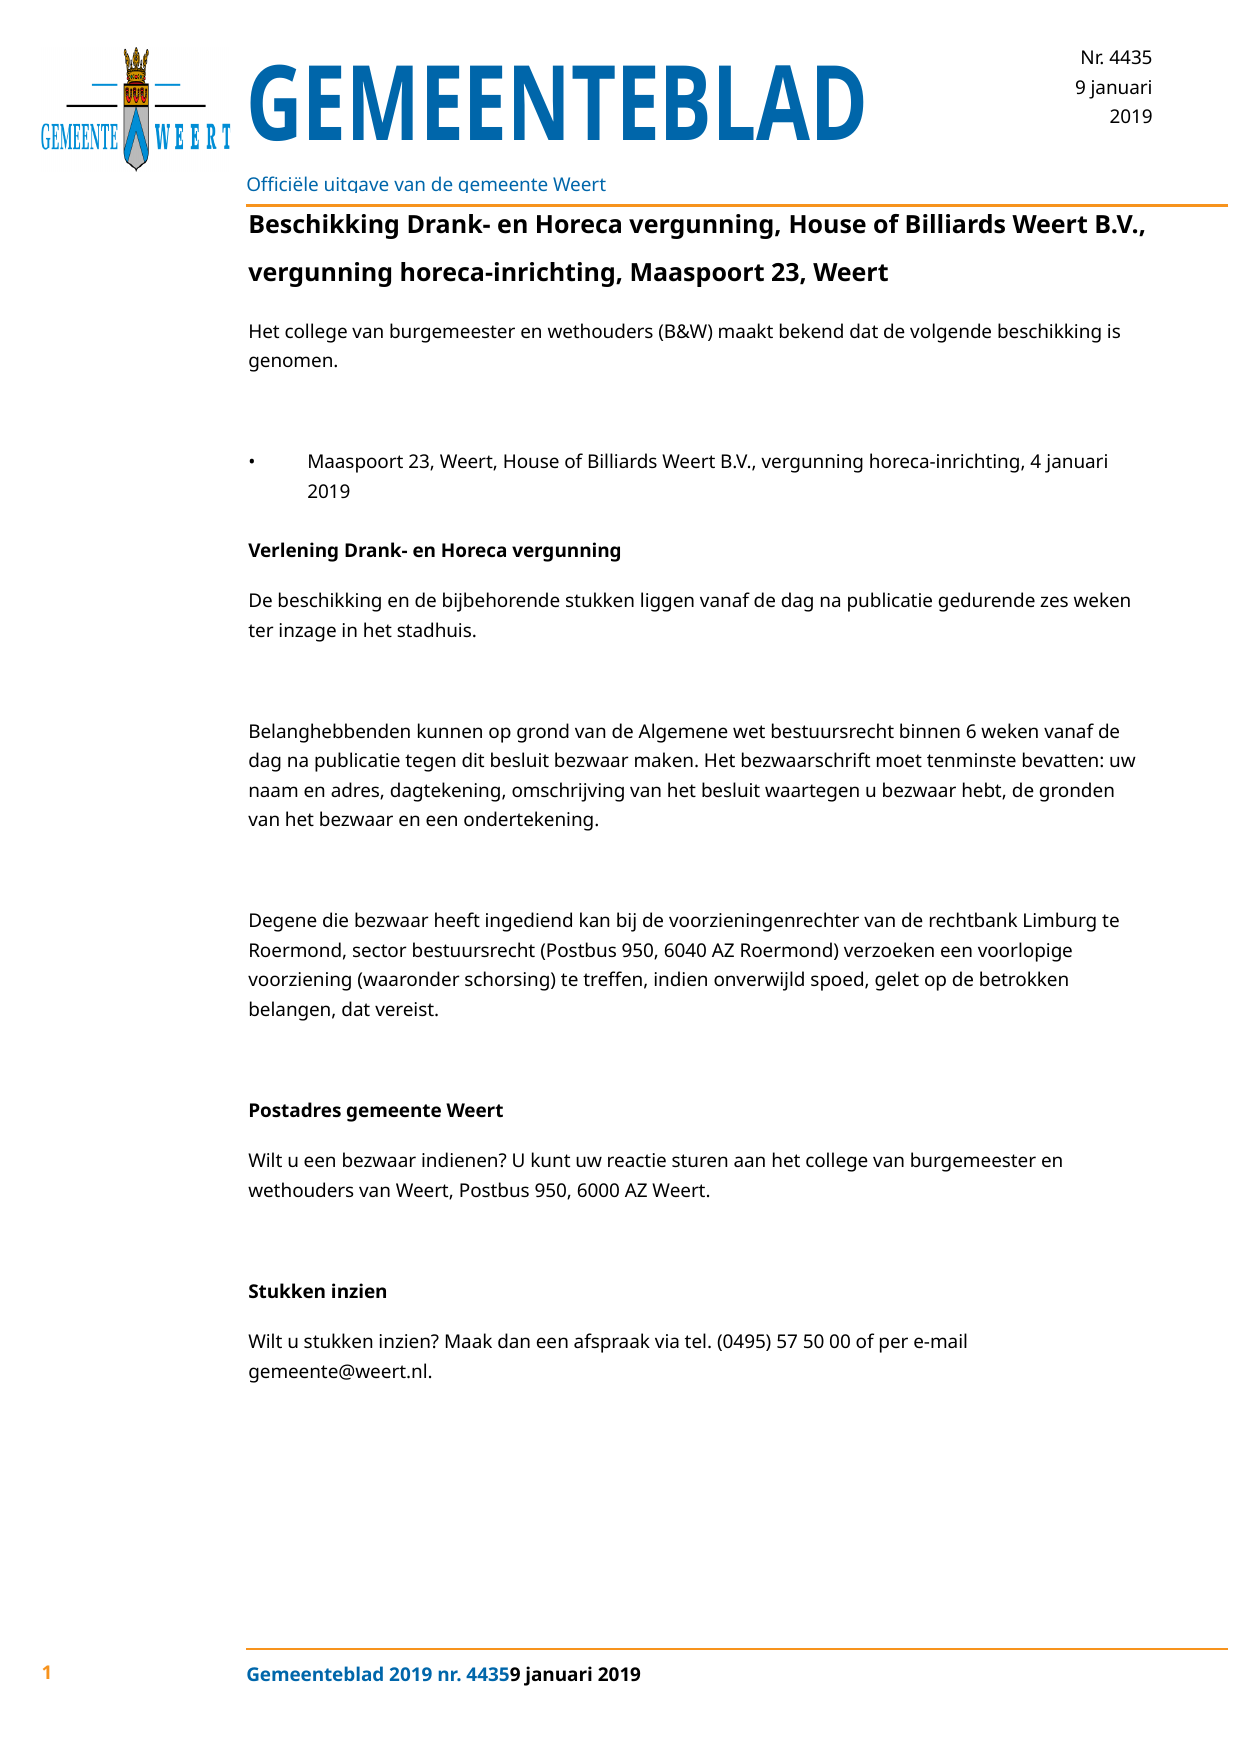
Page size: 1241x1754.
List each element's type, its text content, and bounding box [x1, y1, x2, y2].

text Wilt u stukken inzien? Maak dan een afspraak via tel. (0495) 57 50 00 of per e-mail gemeente@weert.nl. [248, 1328, 1152, 1384]
text De beschikking en de bijbehorende stukken liggen vanaf de dag na publicatie gedurende zes weken ter inzage in het stadhuis. [248, 587, 1152, 643]
text Het college van burgemeester en wethouders (B&W) maakt bekend dat de volgende beschikking is genomen. [248, 318, 1152, 373]
text Postadres gemeente Weert [248, 1097, 1152, 1123]
picture [41, 47, 231, 172]
text Beschikking Drank- en Horeca vergunning, House of Billiards Weert B.V., vergunning horeca-inrichting, Maaspoort 23, Weert [248, 207, 1152, 288]
text Degene die bezwaar heeft ingediend kan bij de voorzieningenrechter van de rechtbank Limburg te Roermond, sector bestuursrecht (Postbus 950, 6040 AZ Roermond) verzoeken een voorlopige voorziening (waaronder schorsing) te treffen, indien onverwijld spoed, gelet op de betrokken belangen, dat vereist. [248, 907, 1152, 1022]
text Verlening Drank- en Horeca vergunning [248, 537, 1152, 563]
text Belanghebbenden kunnen op grond van de Algemene wet bestuursrecht binnen 6 weken vanaf de dag na publicatie tegen dit besluit bezwaar maken. Het bezwaarschrift moet tenminste bevatten: uw naam en adres, dagtekening, omschrijving van het besluit waartegen u bezwaar hebt, de gronden van het bezwaar en een ondertekening. [248, 718, 1152, 832]
text Wilt u een bezwaar indienen? U kunt uw reactie sturen aan het college van burgemeester en wethouders van Weert, Postbus 950, 6000 AZ Weert. [248, 1147, 1152, 1203]
text Stukken inzien [248, 1278, 1152, 1304]
list Maaspoort 23, Weert, House of Billiards Weert B.V., vergunning horeca-inrichting, 4 januari 2019 [248, 448, 1152, 504]
